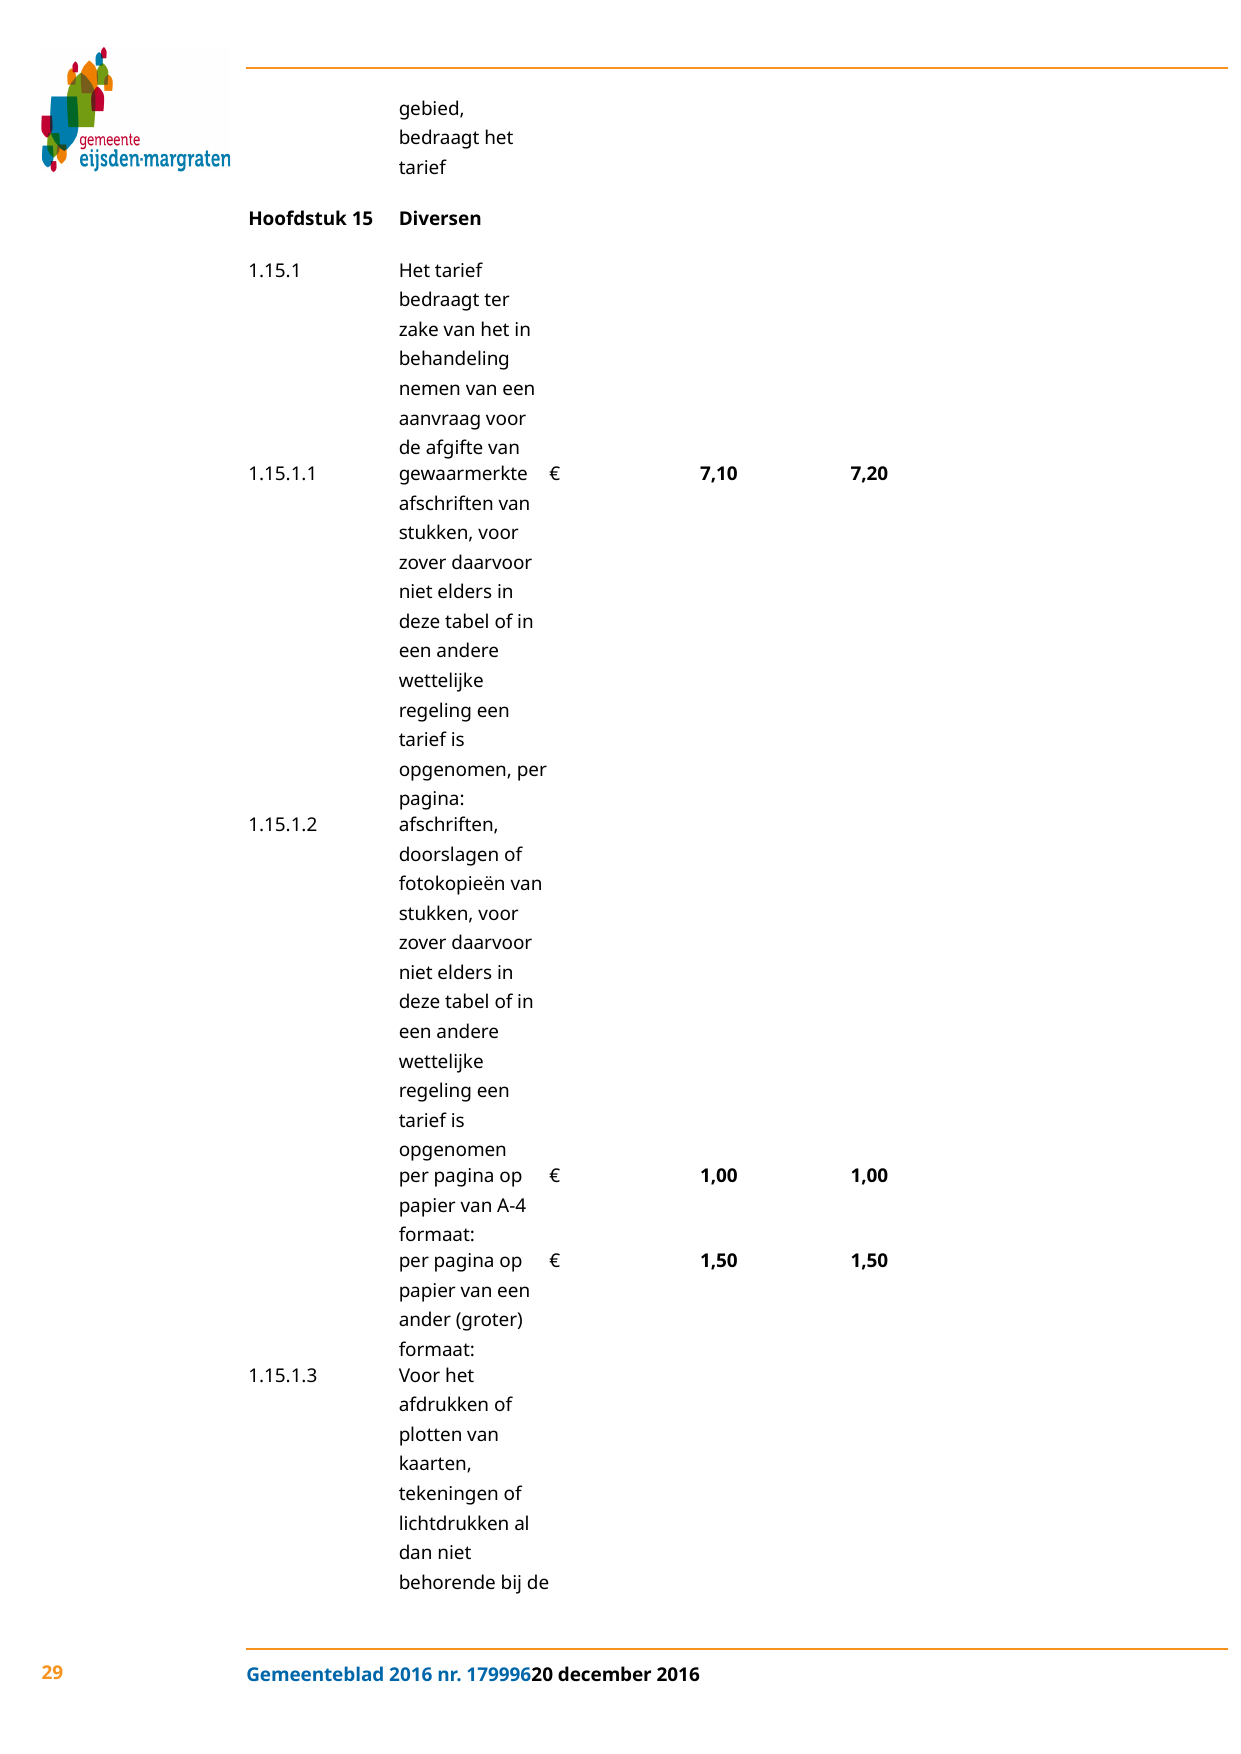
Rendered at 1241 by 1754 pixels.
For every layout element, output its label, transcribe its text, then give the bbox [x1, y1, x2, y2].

table_cell 7,20 [850, 460, 1001, 811]
table_cell 1.15.1.1 [248, 460, 398, 811]
table_cell [549, 231, 700, 257]
table_cell [850, 95, 1001, 180]
table_cell [549, 95, 700, 180]
table_cell Diversen [399, 205, 549, 231]
table_cell [850, 205, 1001, 231]
table_cell [549, 811, 700, 1162]
table_cell [700, 1362, 850, 1594]
table_cell 1,50 [700, 1247, 850, 1362]
table_cell [248, 180, 398, 205]
table_cell per pagina op papier van A-4 formaat: [399, 1163, 549, 1247]
table_cell [700, 257, 850, 460]
picture [41, 47, 231, 172]
table_cell € [549, 1247, 700, 1362]
table_cell [549, 257, 700, 460]
table_cell € [549, 460, 700, 811]
table_cell [850, 811, 1001, 1162]
table_cell [399, 231, 549, 257]
table_cell gewaarmerkte afschriften van stukken, voor zover daarvoor niet elders in deze tabel of in een andere wettelijke regeling een tarief is opgenomen, per pagina: [399, 460, 549, 811]
table_cell Hoofdstuk 15 [248, 205, 398, 231]
table_cell 1.15.1 [248, 257, 398, 460]
table_cell [700, 205, 850, 231]
table_cell Voor het afdrukken of plotten van kaarten, tekeningen of lichtdrukken al dan niet behorende bij de [399, 1362, 549, 1594]
table_cell [700, 95, 850, 180]
table_cell Het tarief bedraagt ter zake van het in behandeling nemen van een aanvraag voor de afgifte van [399, 257, 549, 460]
table_cell [248, 1247, 398, 1362]
table_cell [700, 180, 850, 205]
table_cell [248, 231, 398, 257]
table_cell [549, 1362, 700, 1594]
table_cell € [549, 1163, 700, 1247]
table_cell afschriften, doorslagen of fotokopieën van stukken, voor zover daarvoor niet elders in deze tabel of in een andere wettelijke regeling een tarief is opgenomen [399, 811, 549, 1162]
table_cell 1.15.1.3 [248, 1362, 398, 1594]
table_cell [700, 811, 850, 1162]
table_cell gebied, bedraagt het tarief [399, 95, 549, 180]
table_cell [248, 95, 398, 180]
table_cell 1,50 [850, 1247, 1001, 1362]
table_cell 1.15.1.2 [248, 811, 398, 1162]
table_cell 1,00 [850, 1163, 1001, 1247]
table_cell [549, 180, 700, 205]
table_cell [850, 1362, 1001, 1594]
table_cell [850, 180, 1001, 205]
table_cell [549, 205, 700, 231]
table_cell [399, 180, 549, 205]
table_cell [850, 231, 1001, 257]
table_cell 7,10 [700, 460, 850, 811]
table_cell [850, 257, 1001, 460]
table_cell per pagina op papier van een ander (groter) formaat: [399, 1247, 549, 1362]
table_cell [248, 1163, 398, 1247]
table_cell [700, 231, 850, 257]
table_cell 1,00 [700, 1163, 850, 1247]
